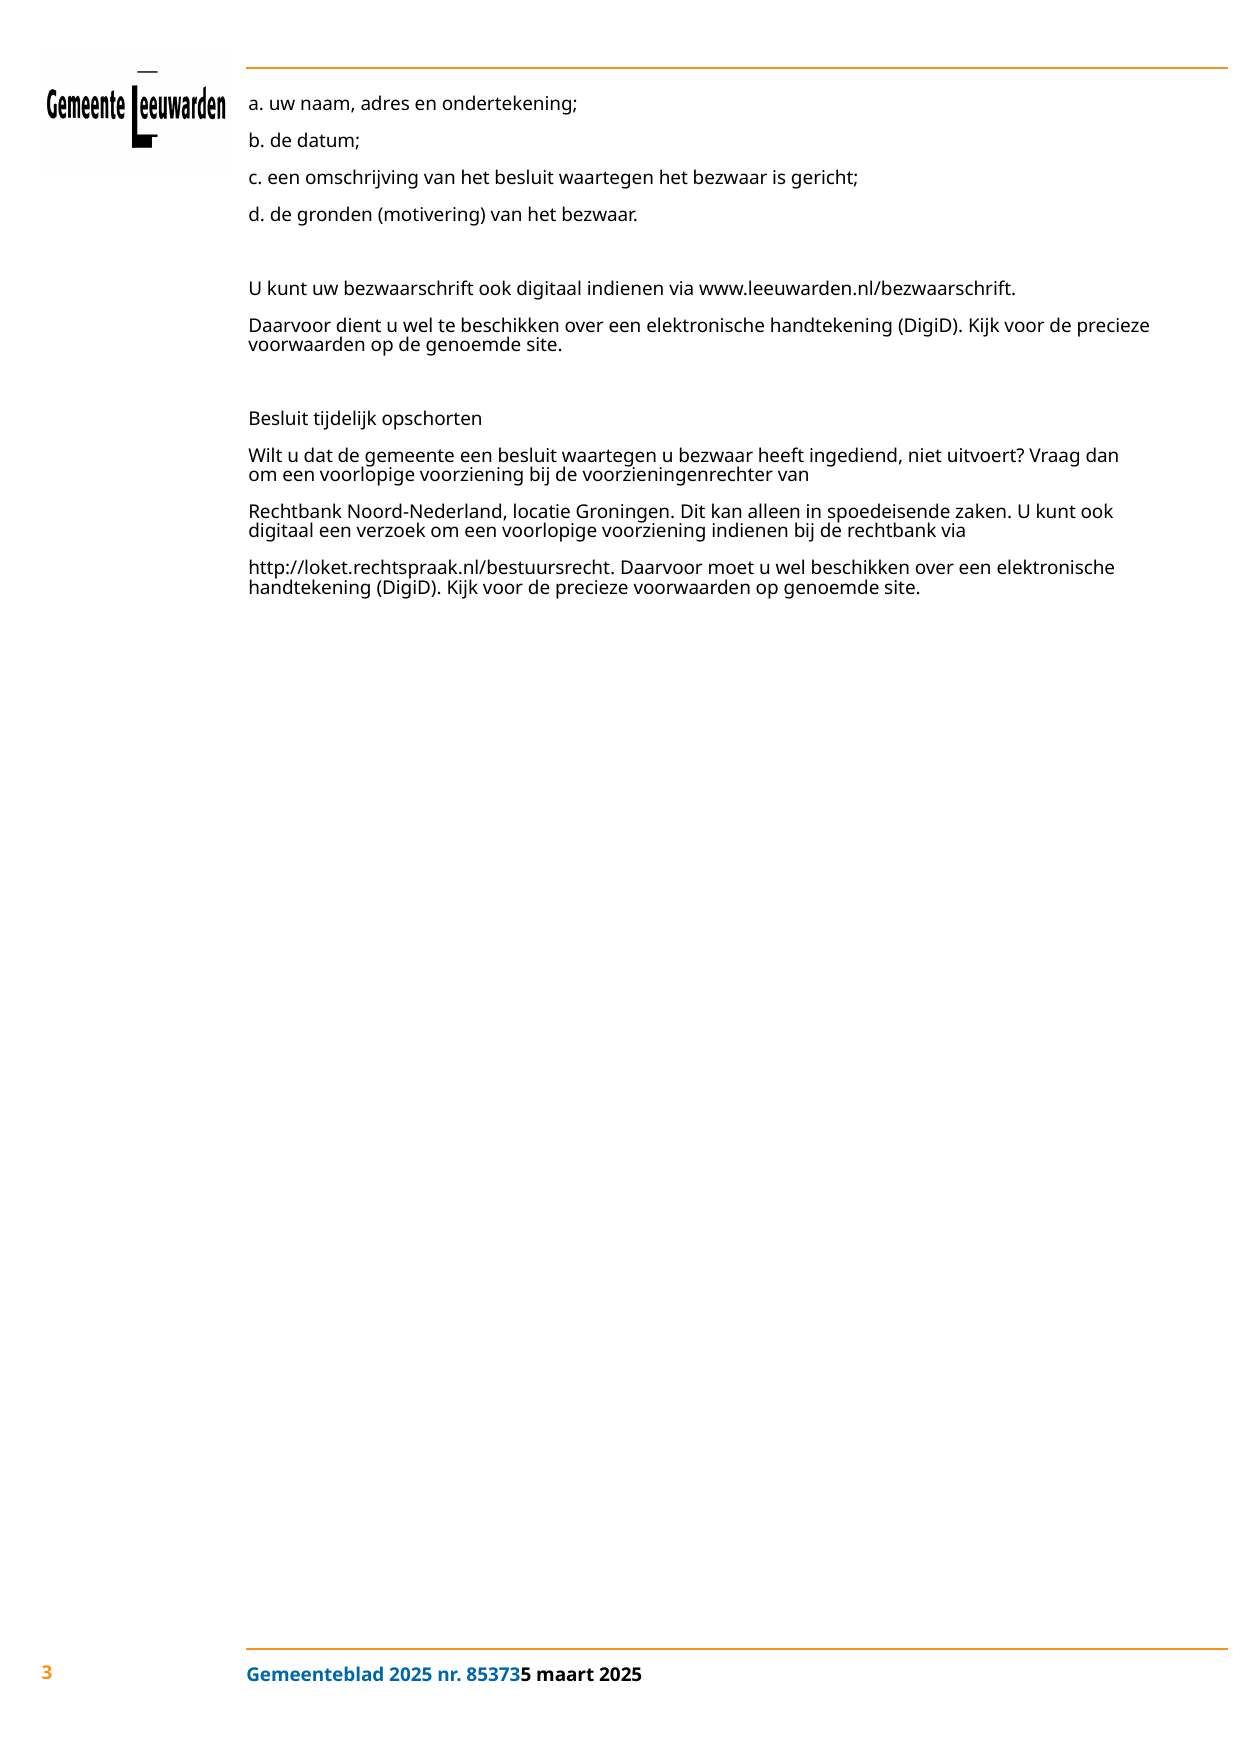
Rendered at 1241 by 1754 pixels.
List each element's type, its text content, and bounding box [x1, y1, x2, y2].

text a. uw naam, adres en ondertekening; [248, 95, 1152, 114]
text Daarvoor dient u wel te beschikken over een elektronische handtekening (DigiD). Kijk voor de precieze voorwaarden op de genoemde site. [248, 317, 1152, 355]
text b. de datum; [248, 132, 1152, 151]
text Wilt u dat de gemeente een besluit waartegen u bezwaar heeft ingediend, niet uitvoert? Vraag dan om een voorlopige voorziening bij de voorzieningenrechter van [248, 447, 1152, 485]
text c. een omschrijving van het besluit waartegen het bezwaar is gericht; [248, 169, 1152, 188]
text Rechtbank Noord-Nederland, locatie Groningen. Dit kan alleen in spoedeisende zaken. U kunt ook digitaal een verzoek om een voorlopige voorziening indienen bij de rechtbank via [248, 503, 1152, 542]
text d. de gronden (motivering) van het bezwaar. [248, 206, 1152, 225]
text U kunt uw bezwaarschrift ook digitaal indienen via www.leeuwarden.nl/bezwaarschrift. [248, 280, 1152, 299]
text Besluit tijdelijk opschorten [248, 410, 1152, 429]
text http://loket.rechtspraak.nl/bestuursrecht. Daarvoor moet u wel beschikken over een elektronische handtekening (DigiD). Kijk voor de precieze voorwaarden op genoemde site. [248, 559, 1152, 598]
picture [41, 47, 231, 172]
